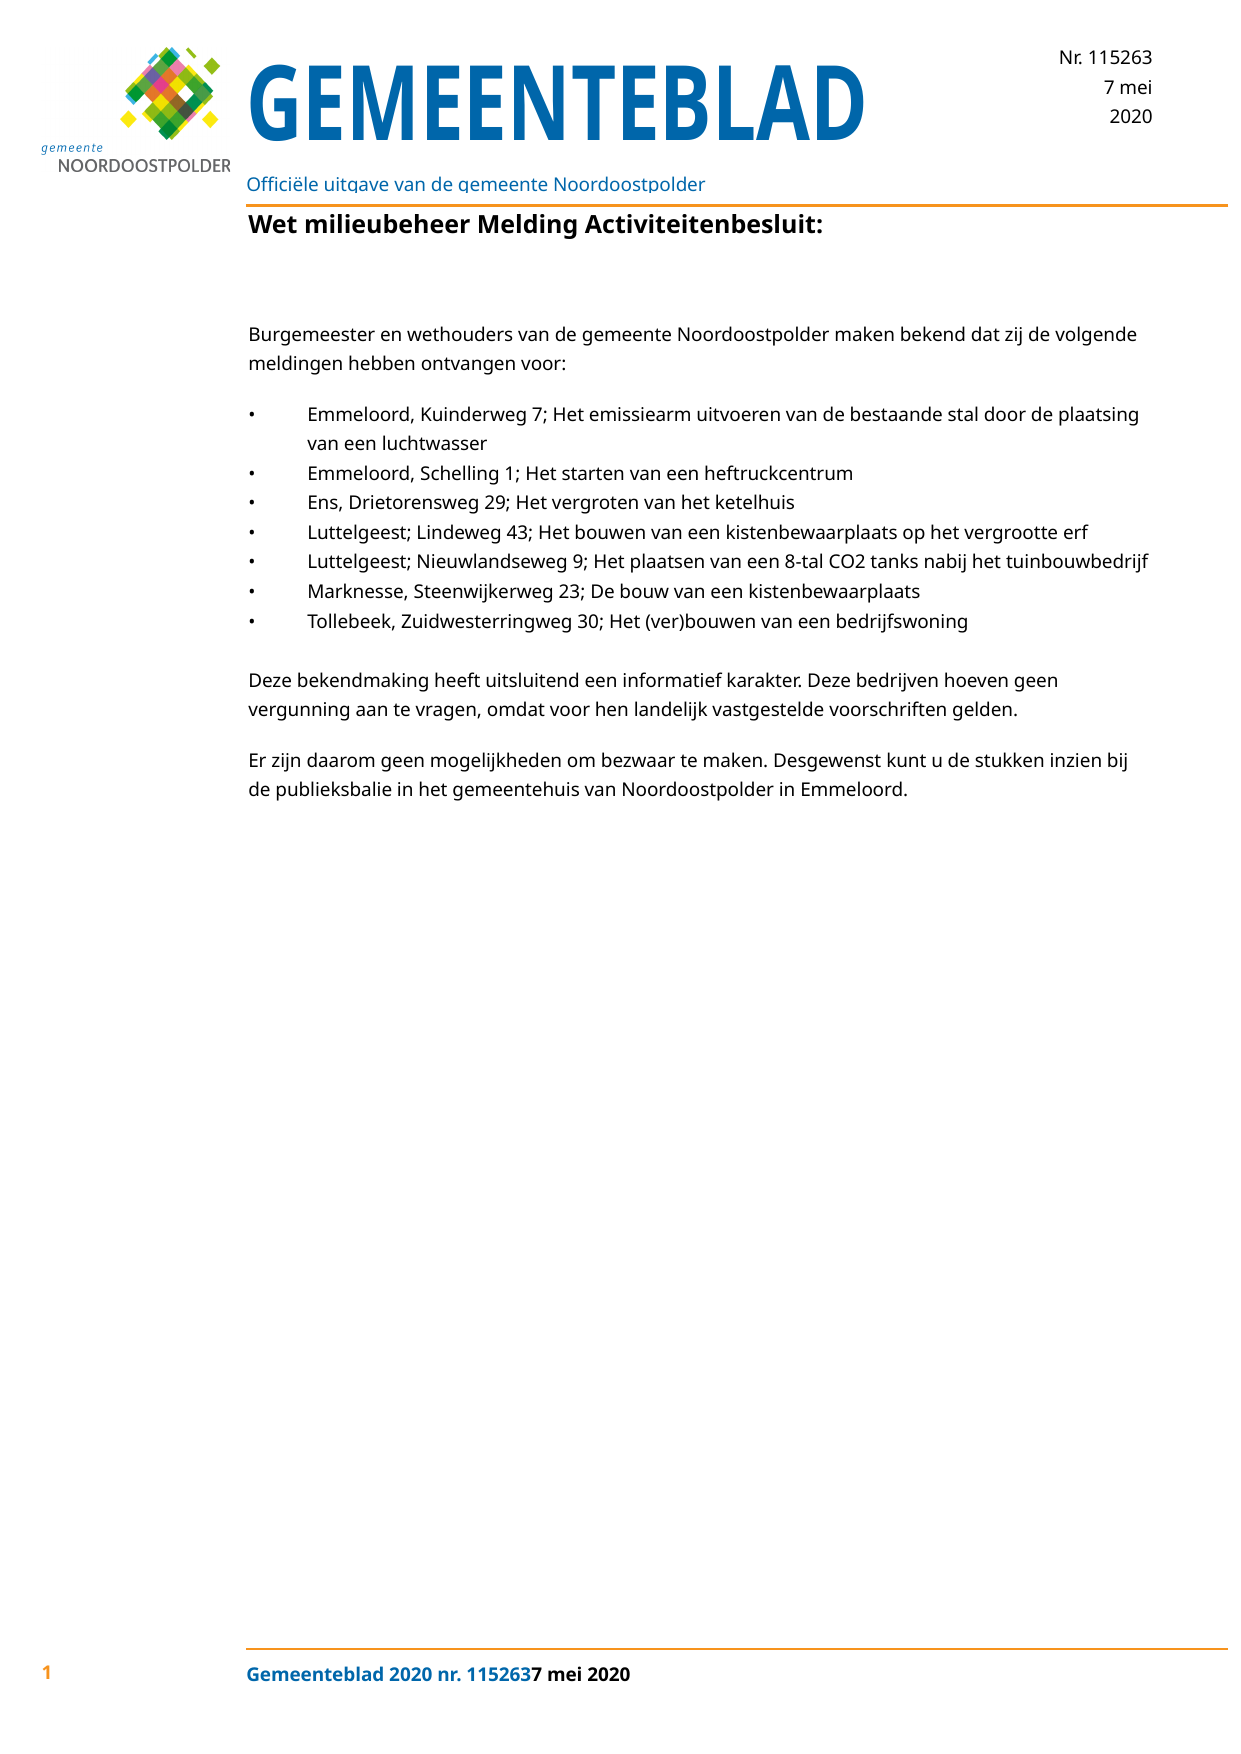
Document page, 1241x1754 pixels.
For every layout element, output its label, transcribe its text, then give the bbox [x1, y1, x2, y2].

list Luttelgeest; Lindeweg 43; Het bouwen van een kistenbewaarplaats op het vergrootte erf [248, 519, 1152, 545]
picture [41, 47, 231, 172]
list Emmeloord, Schelling 1; Het starten van een heftruckcentrum [248, 460, 1152, 486]
text Burgemeester en wethouders van de gemeente Noordoostpolder maken bekend dat zij de volgende meldingen hebben ontvangen voor: [248, 321, 1152, 376]
list Marknesse, Steenwijkerweg 23; De bouw van een kistenbewaarplaats [248, 578, 1152, 604]
list Tollebeek, Zuidwesterringweg 30; Het (ver)bouwen van een bedrijfswoning [248, 608, 1152, 633]
list Luttelgeest; Nieuwlandseweg 9; Het plaatsen van een 8-tal CO2 tanks nabij het tuinbouwbedrijf [248, 549, 1152, 574]
list Emmeloord, Kuinderweg 7; Het emissiearm uitvoeren van de bestaande stal door de plaatsing van een luchtwasser [248, 401, 1152, 456]
text Wet milieubeheer Melding Activiteitenbesluit: [248, 207, 1152, 241]
text Er zijn daarom geen mogelijkheden om bezwaar te maken. Desgewenst kunt u de stukken inzien bij de publieksbalie in het gemeentehuis van Noordoostpolder in Emmeloord. [248, 747, 1152, 802]
list Ens, Drietorensweg 29; Het vergroten van het ketelhuis [248, 489, 1152, 515]
text Deze bekendmaking heeft uitsluitend een informatief karakter. Deze bedrijven hoeven geen vergunning aan te vragen, omdat voor hen landelijk vastgestelde voorschriften gelden. [248, 667, 1152, 722]
